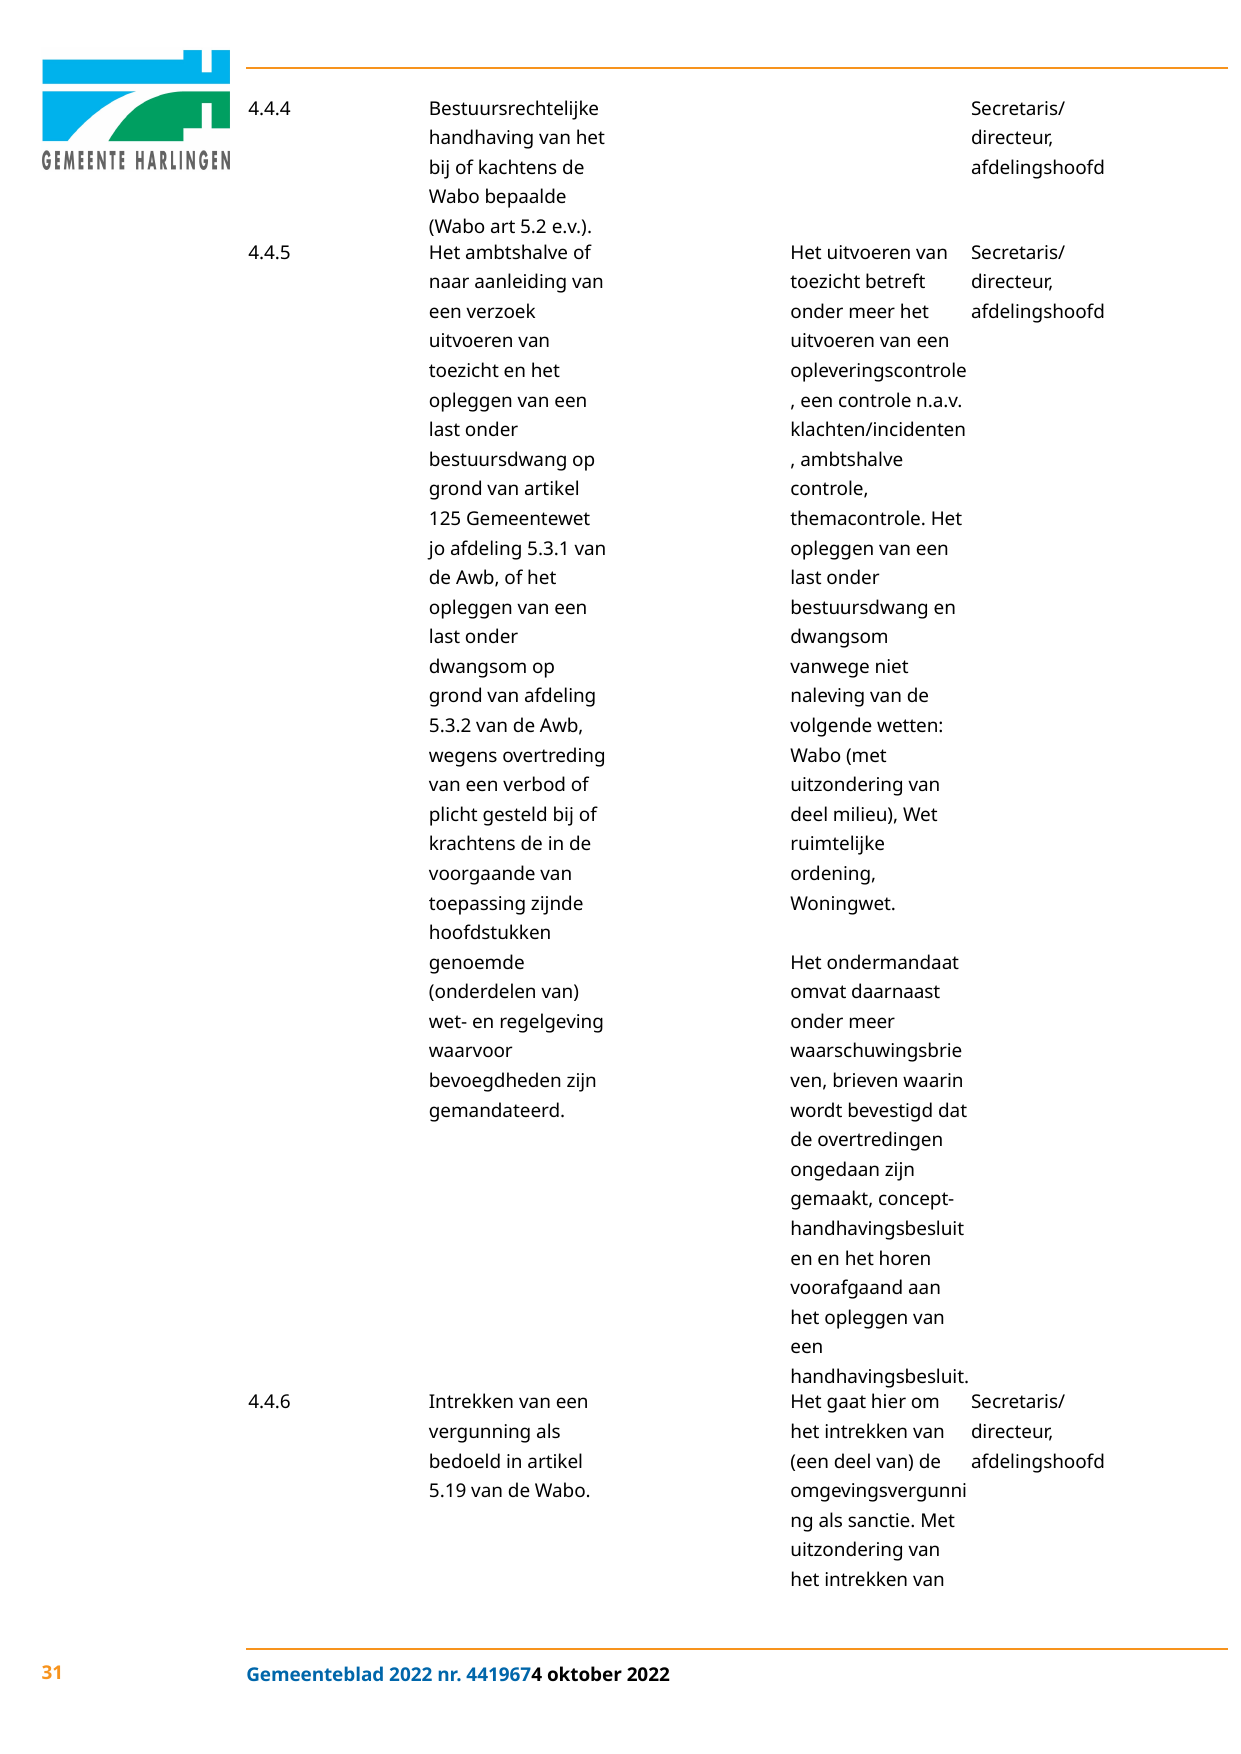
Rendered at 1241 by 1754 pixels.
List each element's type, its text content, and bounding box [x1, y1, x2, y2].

table_cell Het gaat hier om het intrekken van (een deel van) de omgevingsvergunning als sanctie. Met uitzondering van het intrekken van [790, 1389, 971, 1592]
table_cell Het uitvoeren van toezicht betreft onder meer het uitvoeren van een opleveringscontrole, een controle n.a.v. klachten/incidenten, ambtshalve controle, themacontrole. Het opleggen van een last onder bestuursdwang en dwangsom vanwege niet naleving van de volgende wetten: Wabo (met uitzondering van deel milieu), Wet ruimtelijke ordening, Woningwet. Het ondermandaat omvat daarnaast onder meer waarschuwingsbrieven, brieven waarin wordt bevestigd dat de overtredingen ongedaan zijn gemaakt, concept-handhavingsbesluiten en het horen voorafgaand aan het opleggen van een handhavingsbesluit. [790, 239, 971, 1389]
table_cell Secretaris/ directeur, afdelingshoofd [971, 239, 1152, 1389]
table_cell [790, 95, 971, 239]
table_cell Secretaris/ directeur, afdelingshoofd [971, 1389, 1152, 1592]
table_cell 4.4.6 [248, 1389, 429, 1592]
table_cell Intrekken van een vergunning als bedoeld in artikel 5.19 van de Wabo. [429, 1389, 609, 1592]
table_cell [609, 95, 790, 239]
table_cell 4.4.5 [248, 239, 429, 1389]
table_cell [609, 1389, 790, 1592]
picture [41, 47, 231, 172]
table_cell 4.4.4 [248, 95, 429, 239]
table_cell Bestuursrechtelijke handhaving van het bij of kachtens de Wabo bepaalde (Wabo art 5.2 e.v.). [429, 95, 609, 239]
table_cell Het ambtshalve of naar aanleiding van een verzoek uitvoeren van toezicht en het opleggen van een last onder bestuursdwang op grond van artikel 125 Gemeentewet jo afdeling 5.3.1 van de Awb, of het opleggen van een last onder dwangsom op grond van afdeling 5.3.2 van de Awb, wegens overtreding van een verbod of plicht gesteld bij of krachtens de in de voorgaande van toepassing zijnde hoofdstukken genoemde (onderdelen van) wet- en regelgeving waarvoor bevoegdheden zijn gemandateerd. [429, 239, 609, 1389]
table_cell Secretaris/ directeur, afdelingshoofd [971, 95, 1152, 239]
table_cell [609, 239, 790, 1389]
